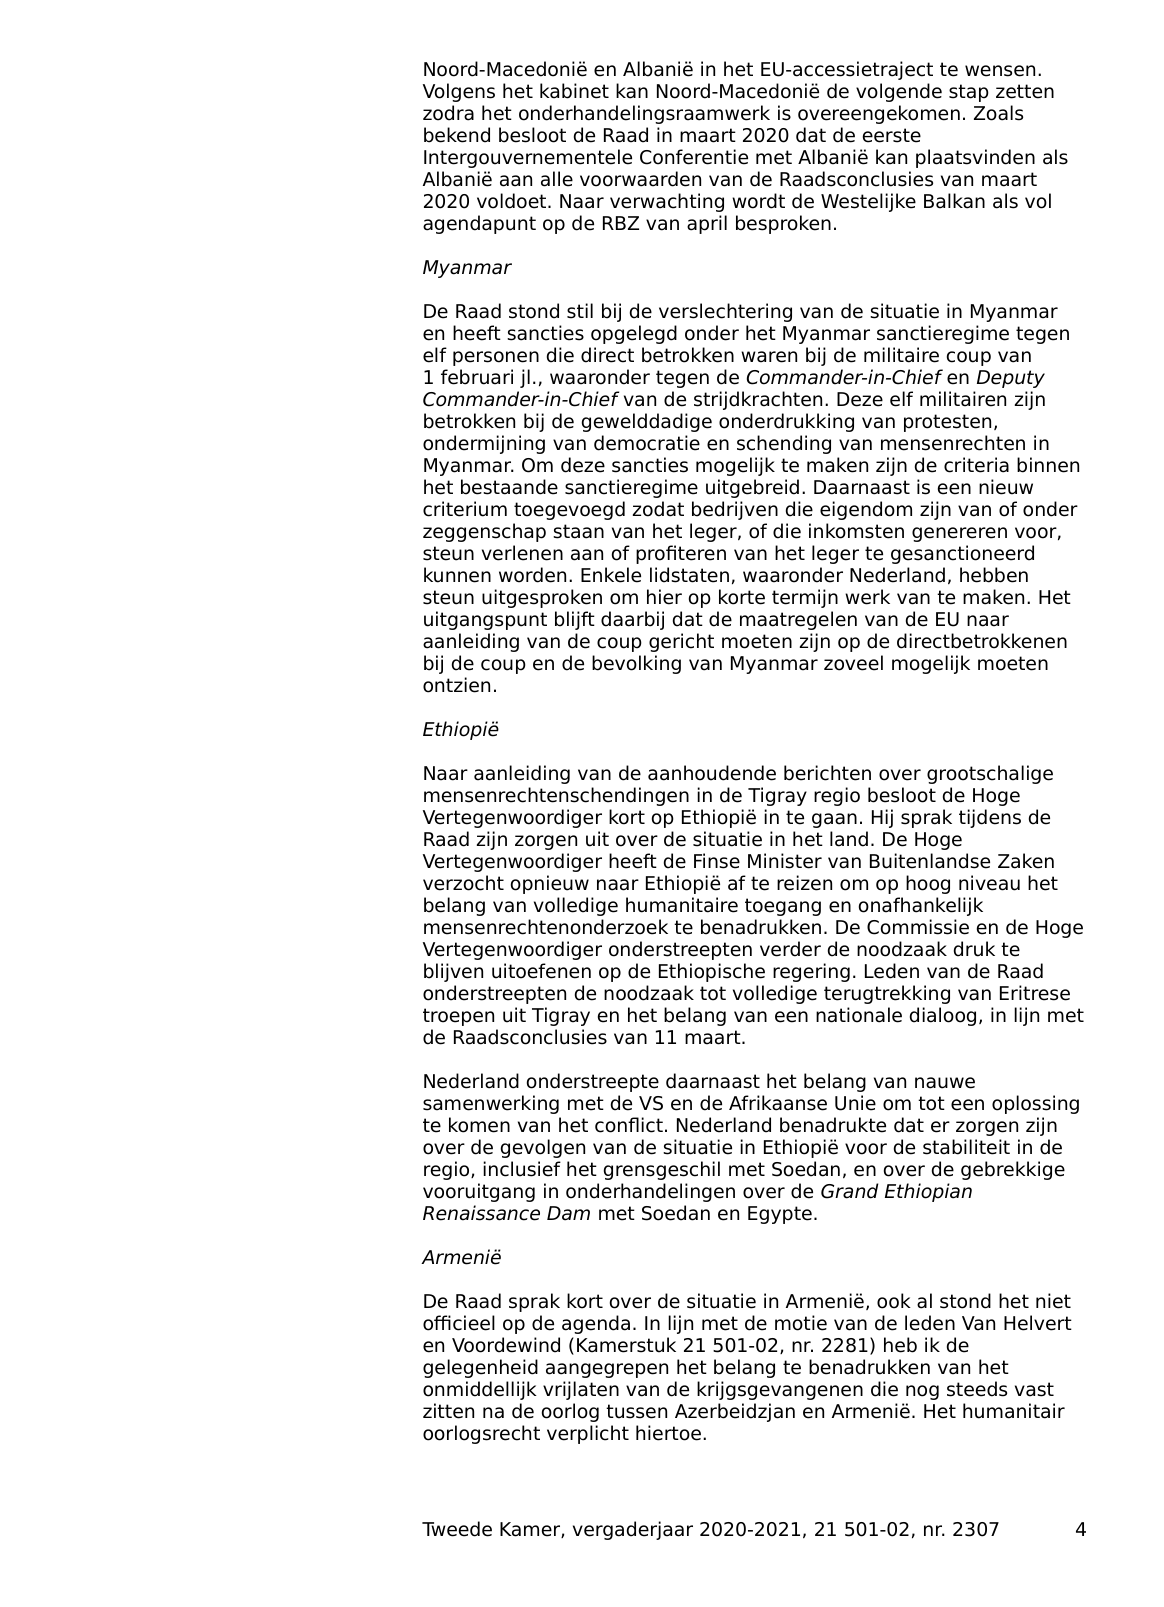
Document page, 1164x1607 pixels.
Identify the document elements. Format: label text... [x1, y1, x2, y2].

text De Raad stond stil bij de verslechtering van de situatie in Myanmar en heeft sancties opgelegd onder het Myanmar sanctieregime tegen elf personen die direct betrokken waren bij de militaire coup van 1 februari jl., waaronder tegen de Commander-in-Chief en Deputy Commander-in-Chief van de strijdkrachten. Deze elf militairen zijn betrokken bij de gewelddadige onderdrukking van protesten, ondermijning van democratie en schending van mensenrechten in Myanmar. Om deze sancties mogelijk te maken zijn de criteria binnen het bestaande sanctieregime uitgebreid. Daarnaast is een nieuw criterium toegevoegd zodat bedrijven die eigendom zijn van of onder zeggenschap staan van het leger, of die inkomsten genereren voor, steun verlenen aan of profiteren van het leger te gesanctioneerd kunnen worden. Enkele lidstaten, waaronder Nederland, hebben steun uitgesproken om hier op korte termijn werk van te maken. Het uitgangspunt blijft daarbij dat de maatregelen van de EU naar aanleiding van de coup gericht moeten zijn op de directbetrokkenen bij de coup en de bevolking van Myanmar zoveel mogelijk moeten ontzien. [422, 301, 1087, 697]
subtitle Armenië [422, 1247, 1087, 1269]
text Nederland onderstreepte daarnaast het belang van nauwe samenwerking met de VS en de Afrikaanse Unie om tot een oplossing te komen van het conflict. Nederland benadrukte dat er zorgen zijn over de gevolgen van de situatie in Ethiopië voor de stabiliteit in de regio, inclusief het grensgeschil met Soedan, en over de gebrekkige vooruitgang in onderhandelingen over de Grand Ethiopian Renaissance Dam met Soedan en Egypte. [422, 1071, 1087, 1225]
text Naar aanleiding van de aanhoudende berichten over grootschalige mensenrechtenschendingen in de Tigray regio besloot de Hoge Vertegenwoordiger kort op Ethiopië in te gaan. Hij sprak tijdens de Raad zijn zorgen uit over de situatie in het land. De Hoge Vertegenwoordiger heeft de Finse Minister van Buitenlandse Zaken verzocht opnieuw naar Ethiopië af te reizen om op hoog niveau het belang van volledige humanitaire toegang en onafhankelijk mensenrechtenonderzoek te benadrukken. De Commissie en de Hoge Vertegenwoordiger onderstreepten verder de noodzaak druk te blijven uitoefenen op de Ethiopische regering. Leden van de Raad onderstreepten de noodzaak tot volledige terugtrekking van Eritrese troepen uit Tigray en het belang van een nationale dialoog, in lijn met de Raadsconclusies van 11 maart. [422, 763, 1087, 1049]
text Noord-Macedonië en Albanië in het EU-accessietraject te wensen. Volgens het kabinet kan Noord-Macedonië de volgende stap zetten zodra het onderhandelingsraamwerk is overeengekomen. Zoals bekend besloot de Raad in maart 2020 dat de eerste Intergouvernementele Conferentie met Albanië kan plaatsvinden als Albanië aan alle voorwaarden van de Raadsconclusies van maart 2020 voldoet. Naar verwachting wordt de Westelijke Balkan als vol agendapunt op de RBZ van april besproken. [422, 59, 1087, 235]
subtitle Ethiopië [422, 719, 1087, 741]
text De Raad sprak kort over de situatie in Armenië, ook al stond het niet officieel op de agenda. In lijn met de motie van de leden Van Helvert en Voordewind (Kamerstuk 21 501-02, nr. 2281) heb ik de gelegenheid aangegrepen het belang te benadrukken van het onmiddellijk vrijlaten van de krijgsgevangenen die nog steeds vast zitten na de oorlog tussen Azerbeidzjan en Armenië. Het humanitair oorlogsrecht verplicht hiertoe. [422, 1291, 1087, 1445]
subtitle Myanmar [422, 257, 1087, 279]
